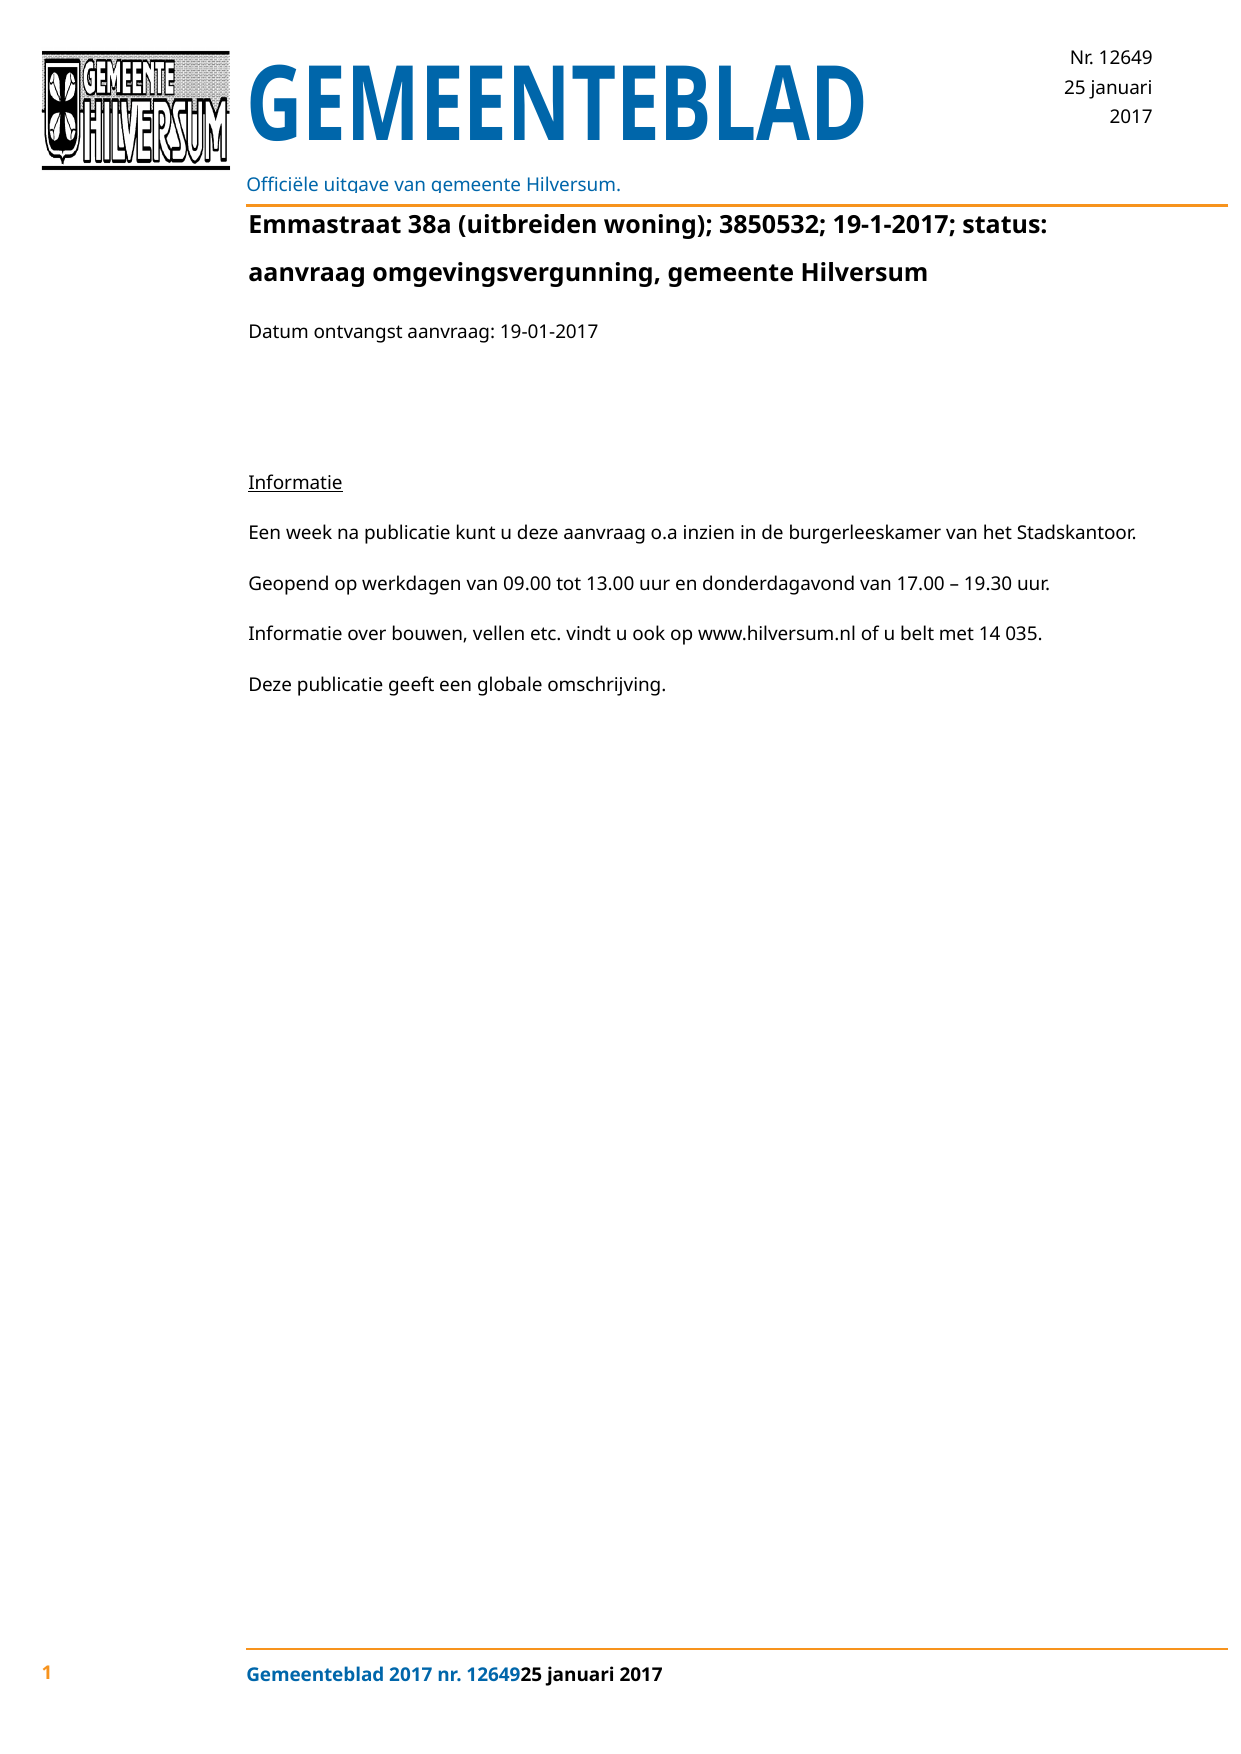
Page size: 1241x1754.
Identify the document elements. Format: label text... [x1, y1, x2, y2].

text Emmastraat 38a (uitbreiden woning); 3850532; 19-1-2017; status: aanvraag omgevingsvergunning, gemeente Hilversum [248, 207, 1152, 288]
text Geopend op werkdagen van 09.00 tot 13.00 uur en donderdagavond van 17.00 – 19.30 uur. [248, 570, 1152, 596]
text Datum ontvangst aanvraag: 19-01-2017 [248, 318, 1152, 344]
text Een week na publicatie kunt u deze aanvraag o.a inzien in de burgerleeskamer van het Stadskantoor. [248, 519, 1152, 545]
text Informatie over bouwen, vellen etc. vindt u ook op www.hilversum.nl of u belt met 14 035. [248, 620, 1152, 646]
text Informatie [248, 469, 1152, 495]
text Deze publicatie geeft een globale omschrijving. [248, 671, 1152, 697]
picture [41, 47, 231, 172]
